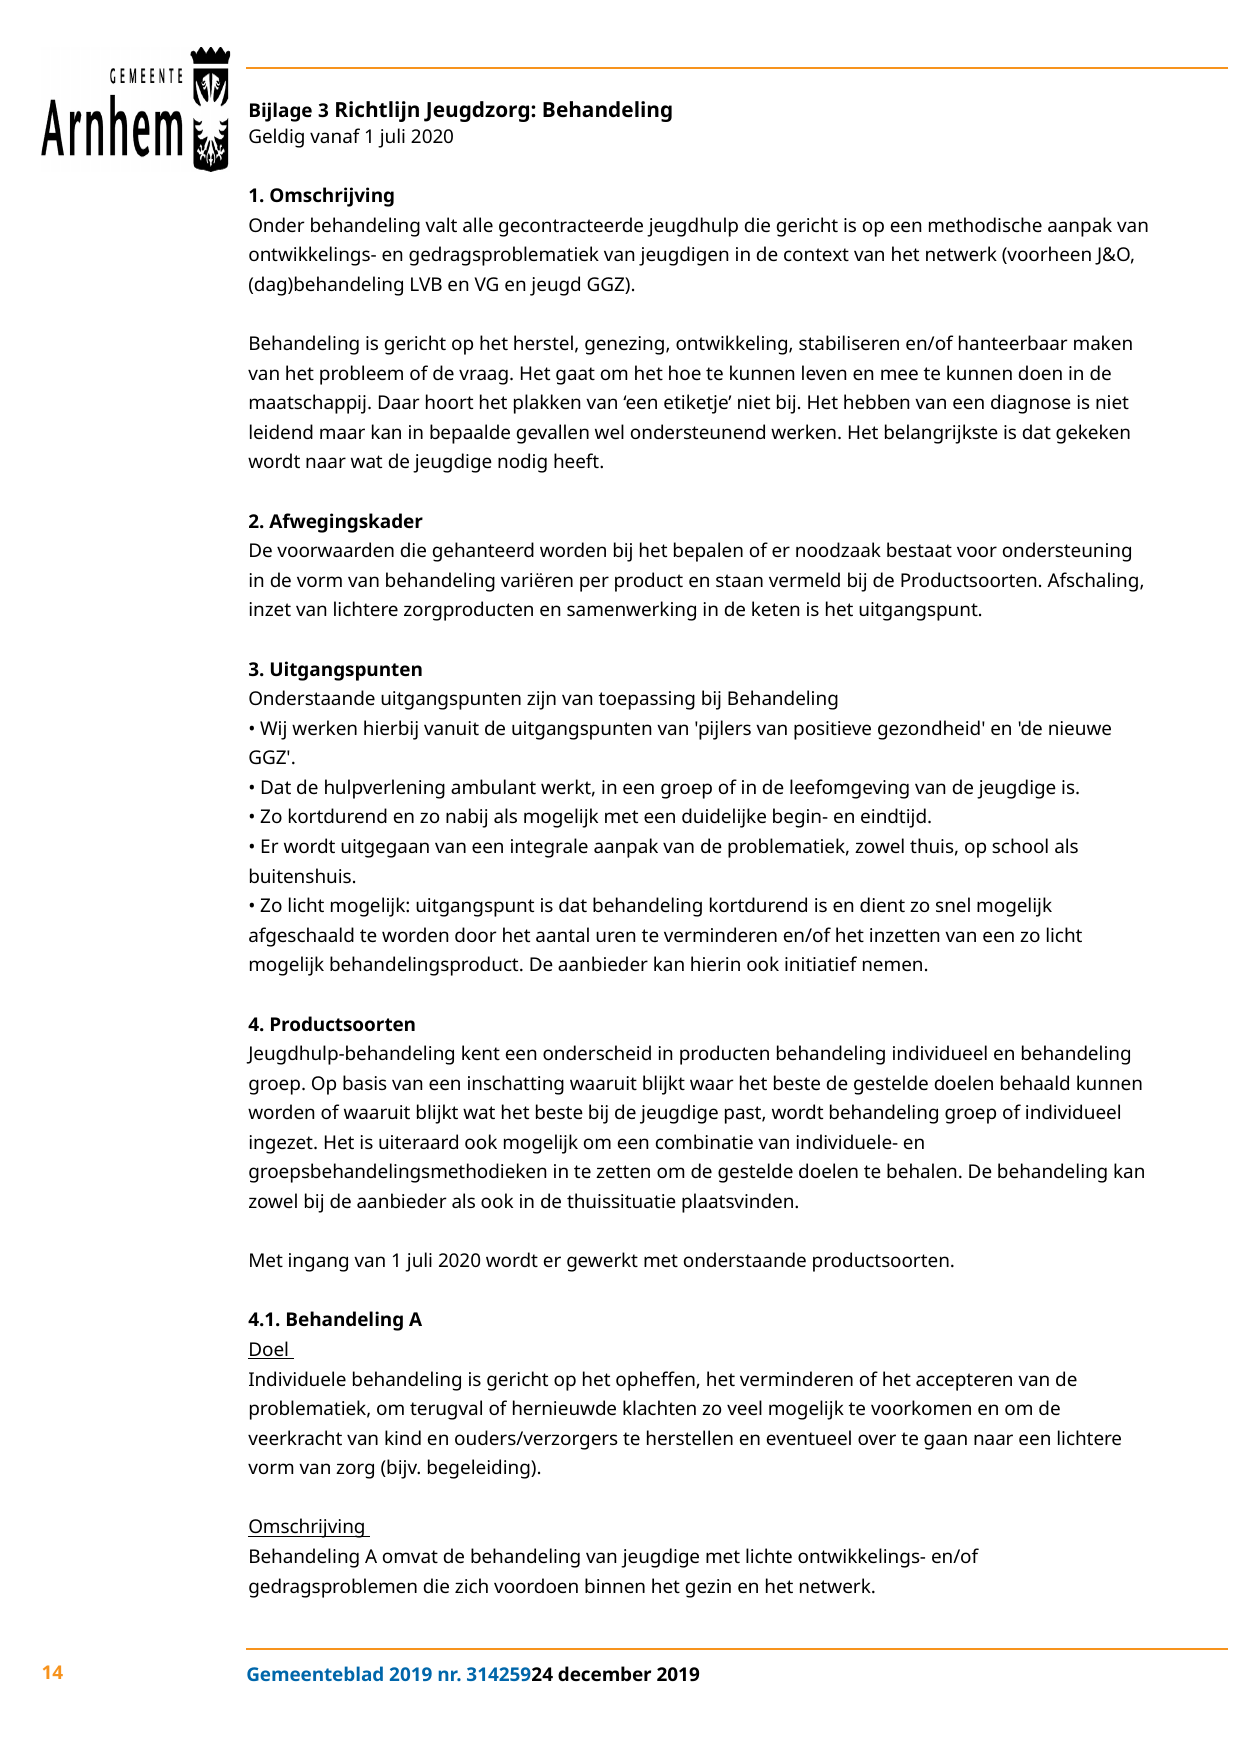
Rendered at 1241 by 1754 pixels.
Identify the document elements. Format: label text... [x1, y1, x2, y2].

text Met ingang van 1 juli 2020 wordt er gewerkt met onderstaande productsoorten. [248, 1247, 1152, 1273]
text • Dat de hulpverlening ambulant werkt, in een groep of in de leefomgeving van de jeugdige is. [248, 774, 1152, 800]
text • Zo licht mogelijk: uitgangspunt is dat behandeling kortdurend is en dient zo snel mogelijk afgeschaald te worden door het aantal uren te verminderen en/of het inzetten van een zo licht mogelijk behandelingsproduct. De aanbieder kan hierin ook initiatief nemen. [248, 892, 1152, 977]
text De voorwaarden die gehanteerd worden bij het bepalen of er noodzaak bestaat voor ondersteuning in de vorm van behandeling variëren per product en staan vermeld bij de Productsoorten. Afschaling, inzet van lichtere zorgproducten en samenwerking in de keten is het uitgangspunt. [248, 537, 1152, 622]
text Doel [248, 1336, 1152, 1362]
text Geldig vanaf 1 juli 2020 [248, 123, 1152, 149]
text Behandeling is gericht op het herstel, genezing, ontwikkeling, stabiliseren en/of hanteerbaar maken van het probleem of de vraag. Het gaat om het hoe te kunnen leven en mee te kunnen doen in de maatschappij. Daar hoort het plakken van ‘een etiketje’ niet bij. Het hebben van een diagnose is niet leidend maar kan in bepaalde gevallen wel ondersteunend werken. Het belangrijkste is dat gekeken wordt naar wat de jeugdige nodig heeft. [248, 330, 1152, 474]
text Jeugdhulp-behandeling kent een onderscheid in producten behandeling individueel en behandeling groep. Op basis van een inschatting waaruit blijkt waar het beste de gestelde doelen behaald kunnen worden of waaruit blijkt wat het beste bij de jeugdige past, wordt behandeling groep of individueel ingezet. Het is uiteraard ook mogelijk om een combinatie van individuele- en groepsbehandelingsmethodieken in te zetten om de gestelde doelen te behalen. De behandeling kan zowel bij de aanbieder als ook in de thuissituatie plaatsvinden. [248, 1040, 1152, 1214]
text Individuele behandeling is gericht op het opheffen, het verminderen of het accepteren van de problematiek, om terugval of hernieuwde klachten zo veel mogelijk te voorkomen en om de veerkracht van kind en ouders/verzorgers te herstellen en eventueel over te gaan naar een lichtere vorm van zorg (bijv. begeleiding). [248, 1366, 1152, 1480]
text Onderstaande uitgangspunten zijn van toepassing bij Behandeling [248, 685, 1152, 711]
text Bijlage 3 Richtlijn Jeugdzorg: Behandeling [248, 95, 1152, 123]
text Omschrijving [248, 1514, 1152, 1539]
text Behandeling A omvat de behandeling van jeugdige met lichte ontwikkelings- en/of gedragsproblemen die zich voordoen binnen het gezin en het netwerk. [248, 1543, 1152, 1599]
text 1. Omschrijving [248, 182, 1152, 208]
text • Er wordt uitgegaan van een integrale aanpak van de problematiek, zowel thuis, op school als buitenshuis. [248, 833, 1152, 889]
picture [41, 47, 231, 172]
text 4.1. Behandeling A [248, 1307, 1152, 1332]
text 2. Afwegingskader [248, 508, 1152, 534]
text 4. Productsoorten [248, 1011, 1152, 1037]
text • Wij werken hierbij vanuit de uitgangspunten van 'pijlers van positieve gezondheid' en 'de nieuwe GGZ'. [248, 715, 1152, 770]
text 3. Uitgangspunten [248, 656, 1152, 682]
text • Zo kortdurend en zo nabij als mogelijk met een duidelijke begin- en eindtijd. [248, 804, 1152, 829]
text Onder behandeling valt alle gecontracteerde jeugdhulp die gericht is op een methodische aanpak van ontwikkelings- en gedragsproblematiek van jeugdigen in de context van het netwerk (voorheen J&O, (dag)behandeling LVB en VG en jeugd GGZ). [248, 212, 1152, 297]
